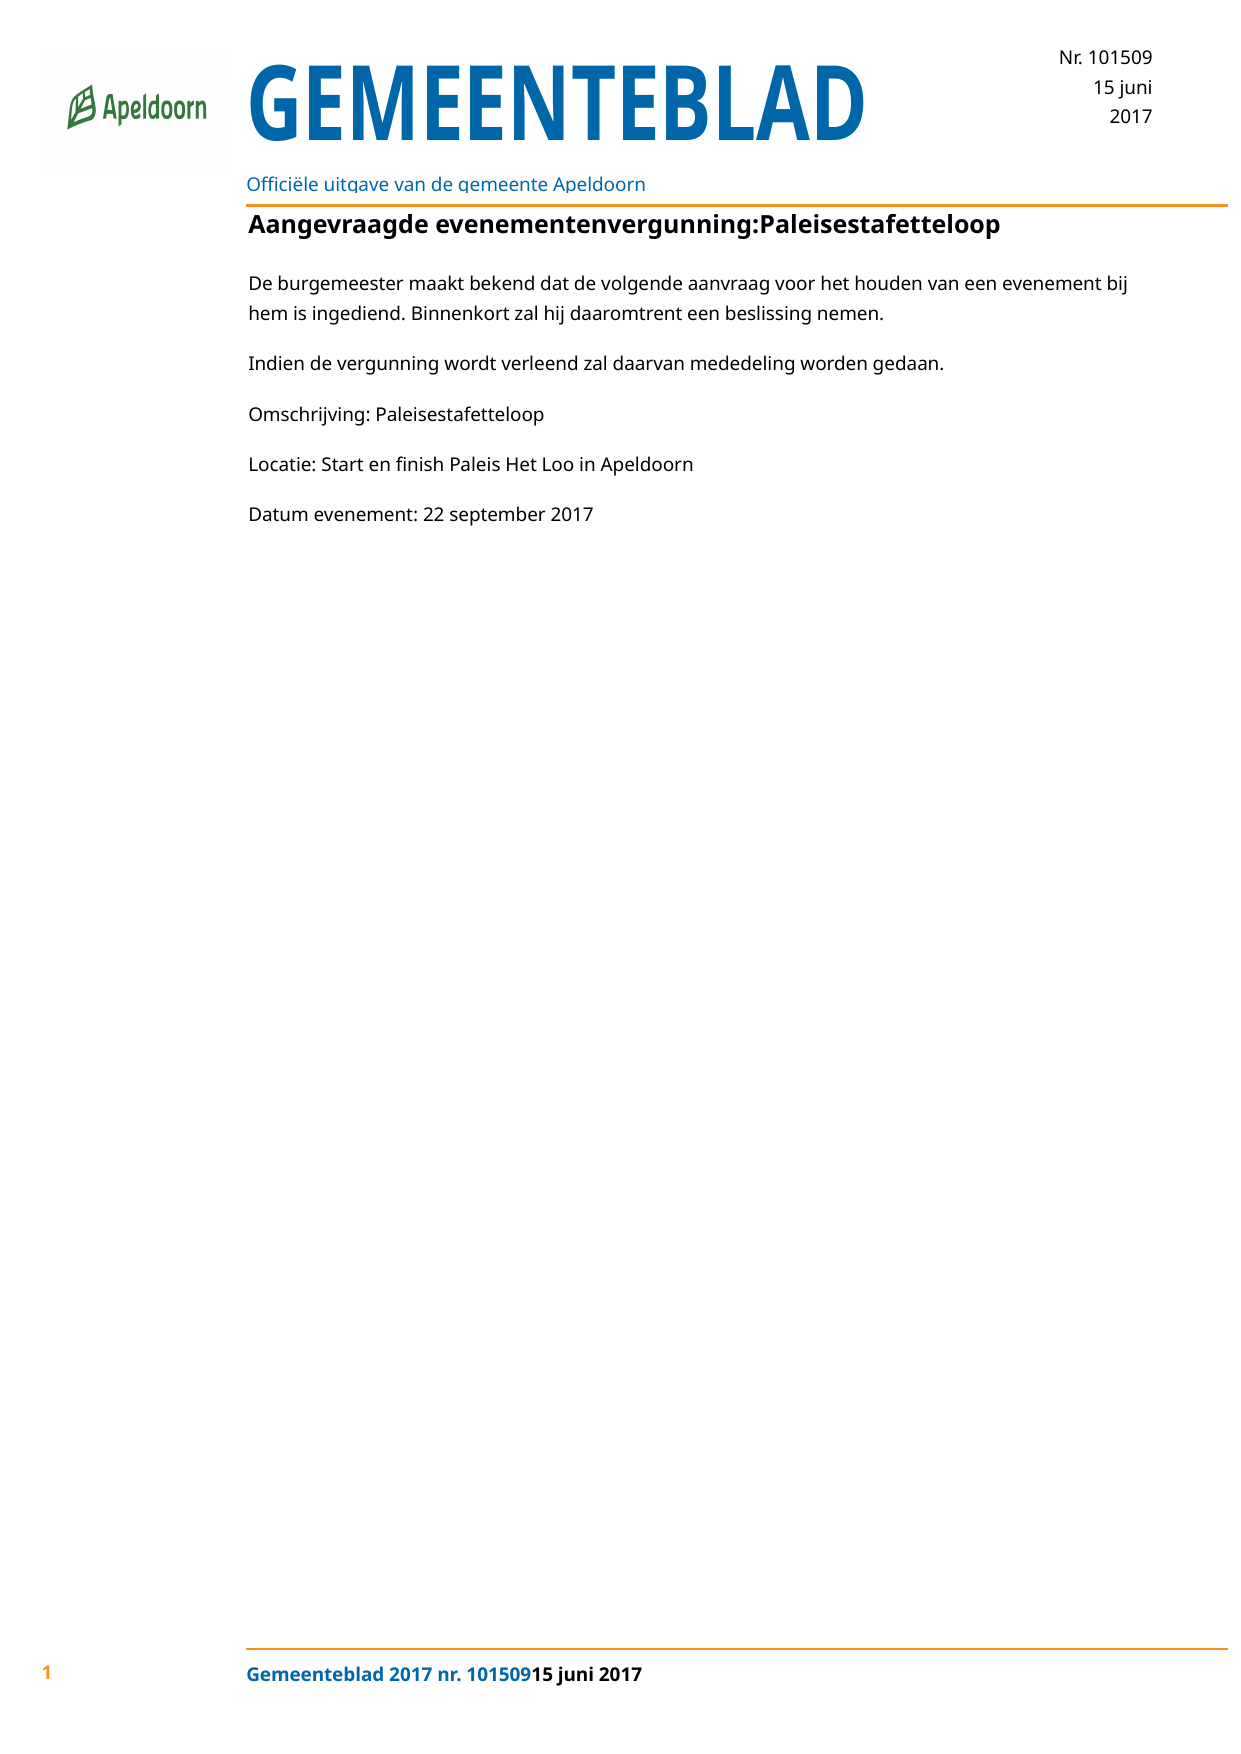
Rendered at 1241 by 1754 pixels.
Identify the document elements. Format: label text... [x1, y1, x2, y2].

text Indien de vergunning wordt verleend zal daarvan mededeling worden gedaan. [248, 350, 1152, 376]
text Omschrijving: Paleisestafetteloop [248, 401, 1152, 426]
text Datum evenement: 22 september 2017 [248, 502, 1152, 527]
picture [41, 47, 231, 172]
text Aangevraagde evenementenvergunning:Paleisestafetteloop [248, 207, 1152, 241]
text Locatie: Start en finish Paleis Het Loo in Apeldoorn [248, 451, 1152, 477]
text De burgemeester maakt bekend dat de volgende aanvraag voor het houden van een evenement bij hem is ingediend. Binnenkort zal hij daaromtrent een beslissing nemen. [248, 270, 1152, 326]
